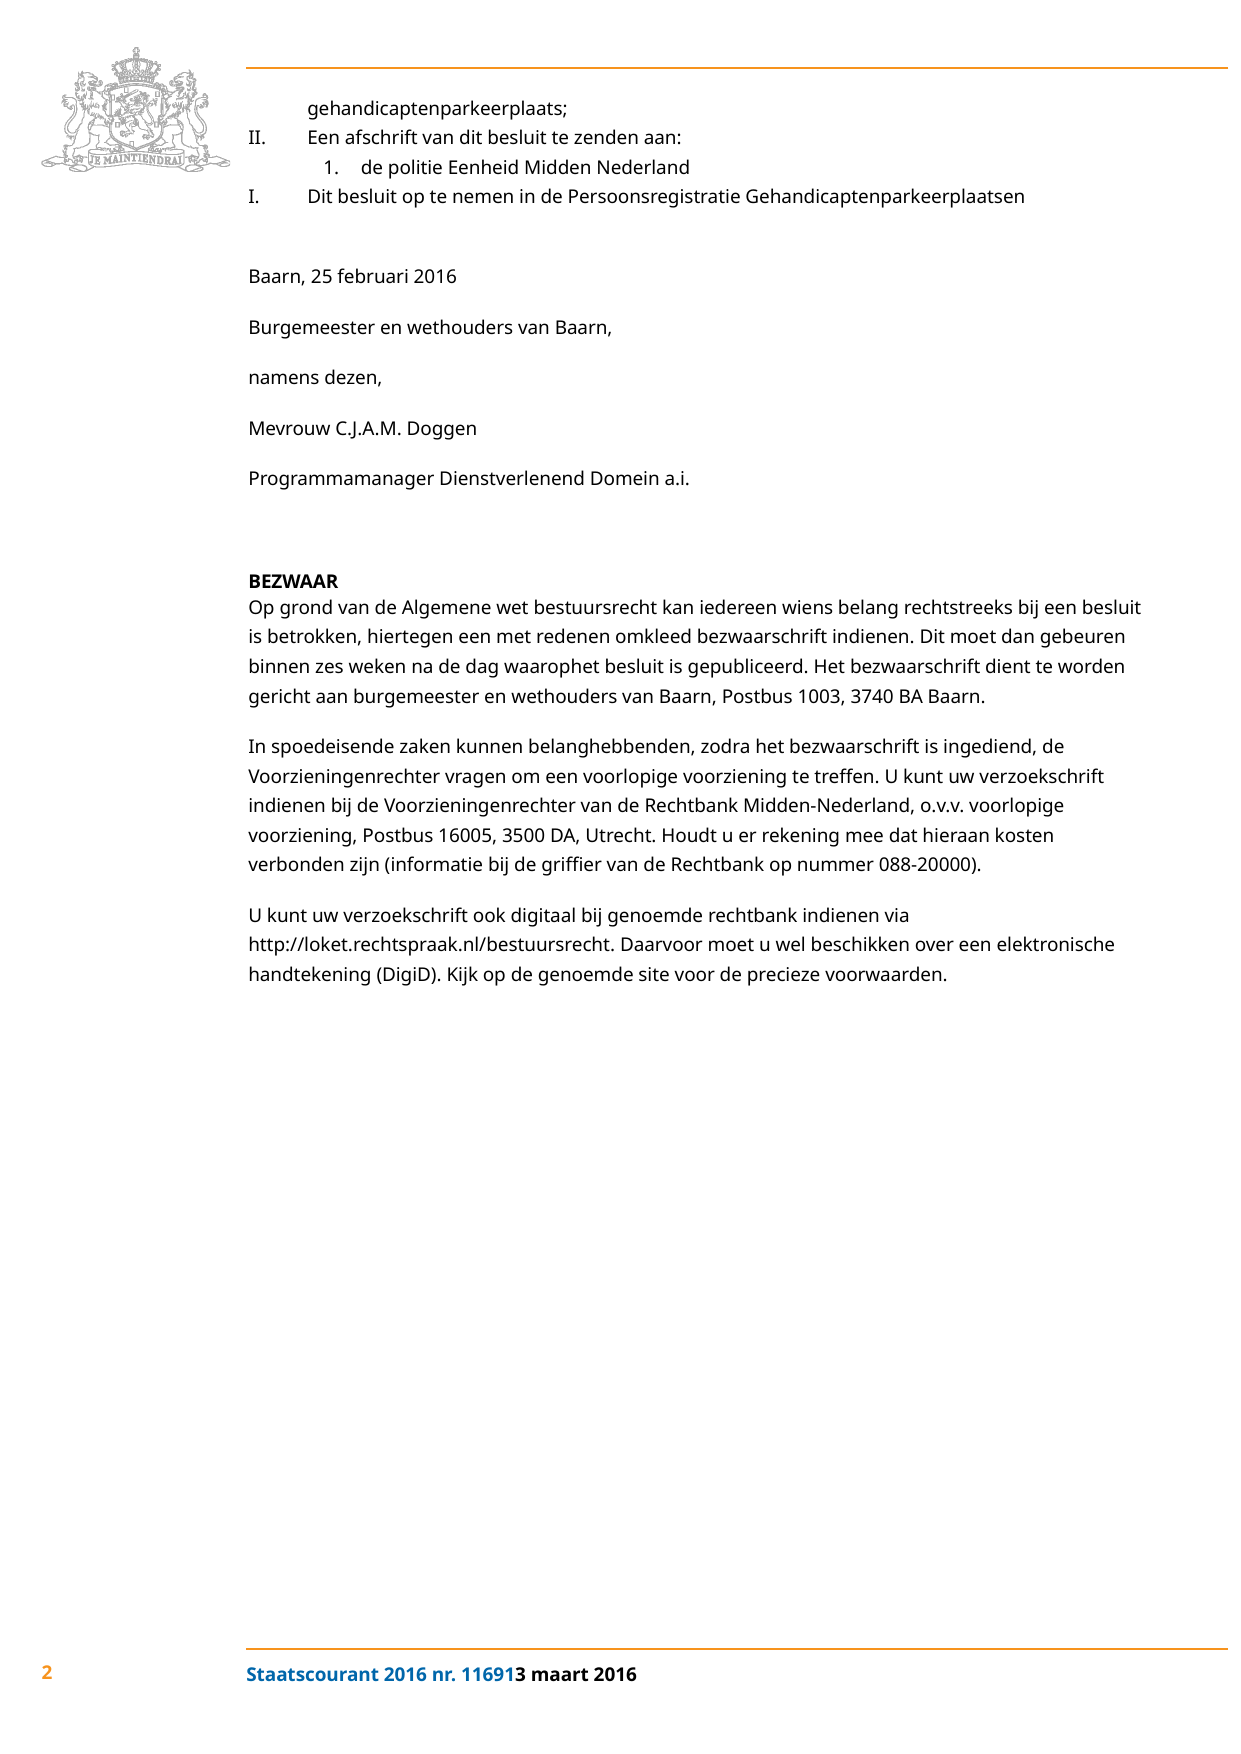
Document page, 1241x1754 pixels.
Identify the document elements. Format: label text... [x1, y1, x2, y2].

text Burgemeester en wethouders van Baarn, [248, 314, 1152, 340]
picture [41, 47, 231, 172]
text U kunt uw verzoekschrift ook digitaal bij genoemde rechtbank indienen via http://loket.rechtspraak.nl/bestuursrecht. Daarvoor moet u wel beschikken over een elektronische handtekening (DigiD). Kijk op de genoemde site voor de precieze voorwaarden. [248, 902, 1152, 987]
list de politie Eenheid Midden Nederland [323, 154, 1152, 180]
text Mevrouw C.J.A.M. Doggen [248, 415, 1152, 441]
text namens dezen, [248, 364, 1152, 390]
list gehandicaptenparkeerplaats; [248, 95, 1152, 121]
text In spoedeisende zaken kunnen belanghebbenden, zodra het bezwaarschrift is ingediend, de Voorzieningenrechter vragen om een voorlopige voorziening te treffen. U kunt uw verzoekschrift indienen bij de Voorzieningenrechter van de Rechtbank Midden-Nederland, o.v.v. voorlopige voorziening, Postbus 16005, 3500 DA, Utrecht. Houdt u er rekening mee dat hieraan kosten verbonden zijn (informatie bij de griffier van de Rechtbank op nummer 088-20000). [248, 733, 1152, 877]
text Programmamanager Dienstverlenend Domein a.i. [248, 465, 1152, 491]
text Op grond van de Algemene wet bestuursrecht kan iedereen wiens belang rechtstreeks bij een besluit is betrokken, hiertegen een met redenen omkleed bezwaarschrift indienen. Dit moet dan gebeuren binnen zes weken na de dag waarophet besluit is gepubliceerd. Het bezwaarschrift dient te worden gericht aan burgemeester en wethouders van Baarn, Postbus 1003, 3740 BA Baarn. [248, 594, 1152, 709]
list Een afschrift van dit besluit te zenden aan: [248, 124, 1152, 150]
list Dit besluit op te nemen in de Persoonsregistratie Gehandicaptenparkeerplaatsen [248, 183, 1152, 209]
text BEZWAAR [248, 568, 1152, 594]
text Baarn, 25 februari 2016 [248, 263, 1152, 289]
